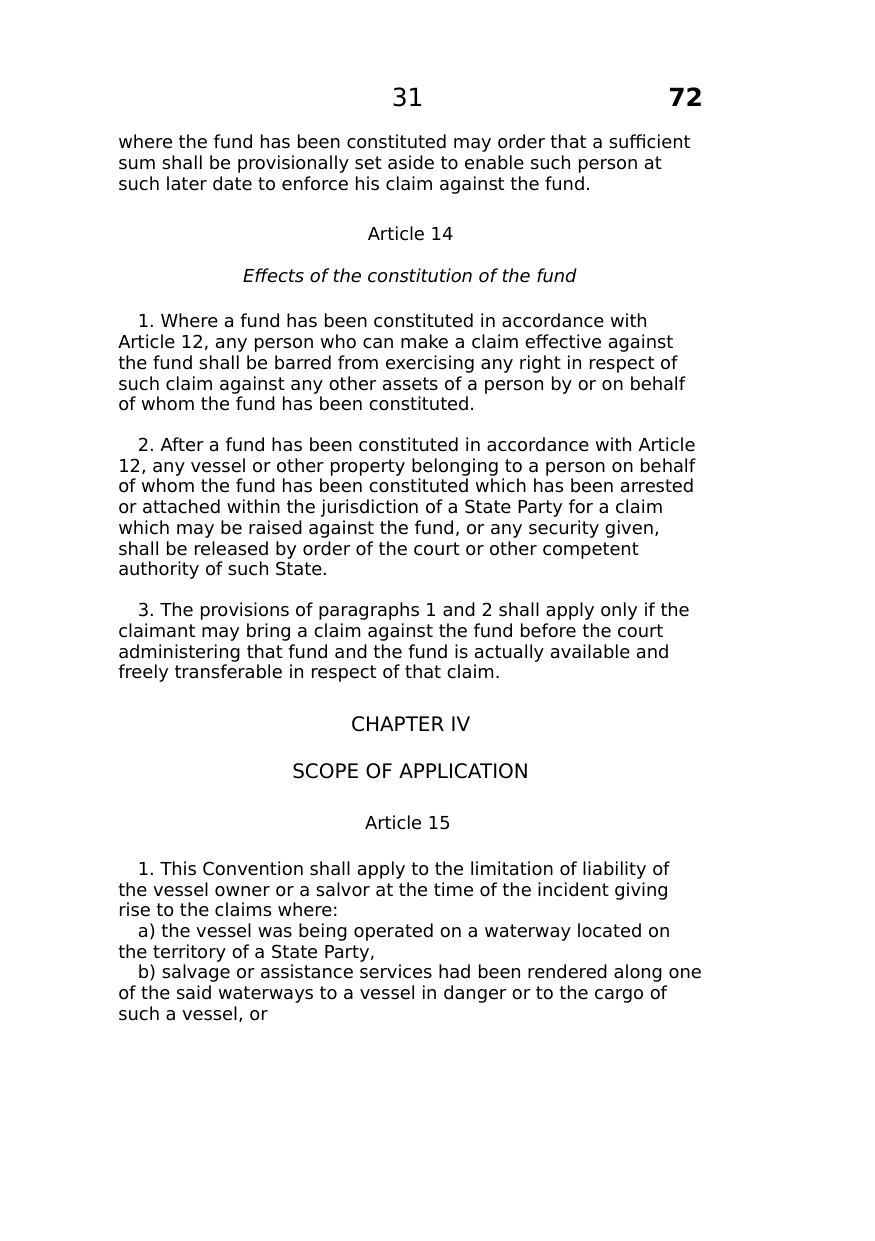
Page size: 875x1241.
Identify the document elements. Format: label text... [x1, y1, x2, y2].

text a) the vessel was being operated on a waterway located on the territory of a State Party, [118, 921, 703, 962]
text 1. Where a fund has been constituted in accordance with Article 12, any person who can make a claim effective against the fund shall be barred from exercising any right in respect of such claim against any other assets of a person by or on behalf of whom the fund has been constituted. [118, 311, 703, 415]
text 2. After a fund has been constituted in accordance with Article 12, any vessel or other property belonging to a person on behalf of whom the fund has been constituted which has been arrested or attached within the jurisdiction of a State Party for a claim which may be raised against the fund, or any security given, shall be released by order of the court or other competent authority of such State. [118, 435, 703, 580]
text where the fund has been constituted may order that a sufficient sum shall be provisionally set aside to enable such person at such later date to enforce his claim against the fund. [118, 132, 703, 194]
text b) salvage or assistance services had been rendered along one of the said waterways to a vessel in danger or to the cargo of such a vessel, or [118, 962, 703, 1024]
text 1. This Convention shall apply to the limitation of liability of the vessel owner or a salvor at the time of the incident giving rise to the claims where: [118, 859, 703, 921]
subtitle CHAPTER IV SCOPE OF APPLICATION [118, 713, 703, 783]
subtitle Article 15 [118, 813, 703, 834]
subtitle Article 14 Effects of the constitution of the fund [118, 224, 703, 286]
text 3. The provisions of paragraphs 1 and 2 shall apply only if the claimant may bring a claim against the fund before the court administering that fund and the fund is actually available and freely transferable in respect of that claim. [118, 600, 703, 683]
